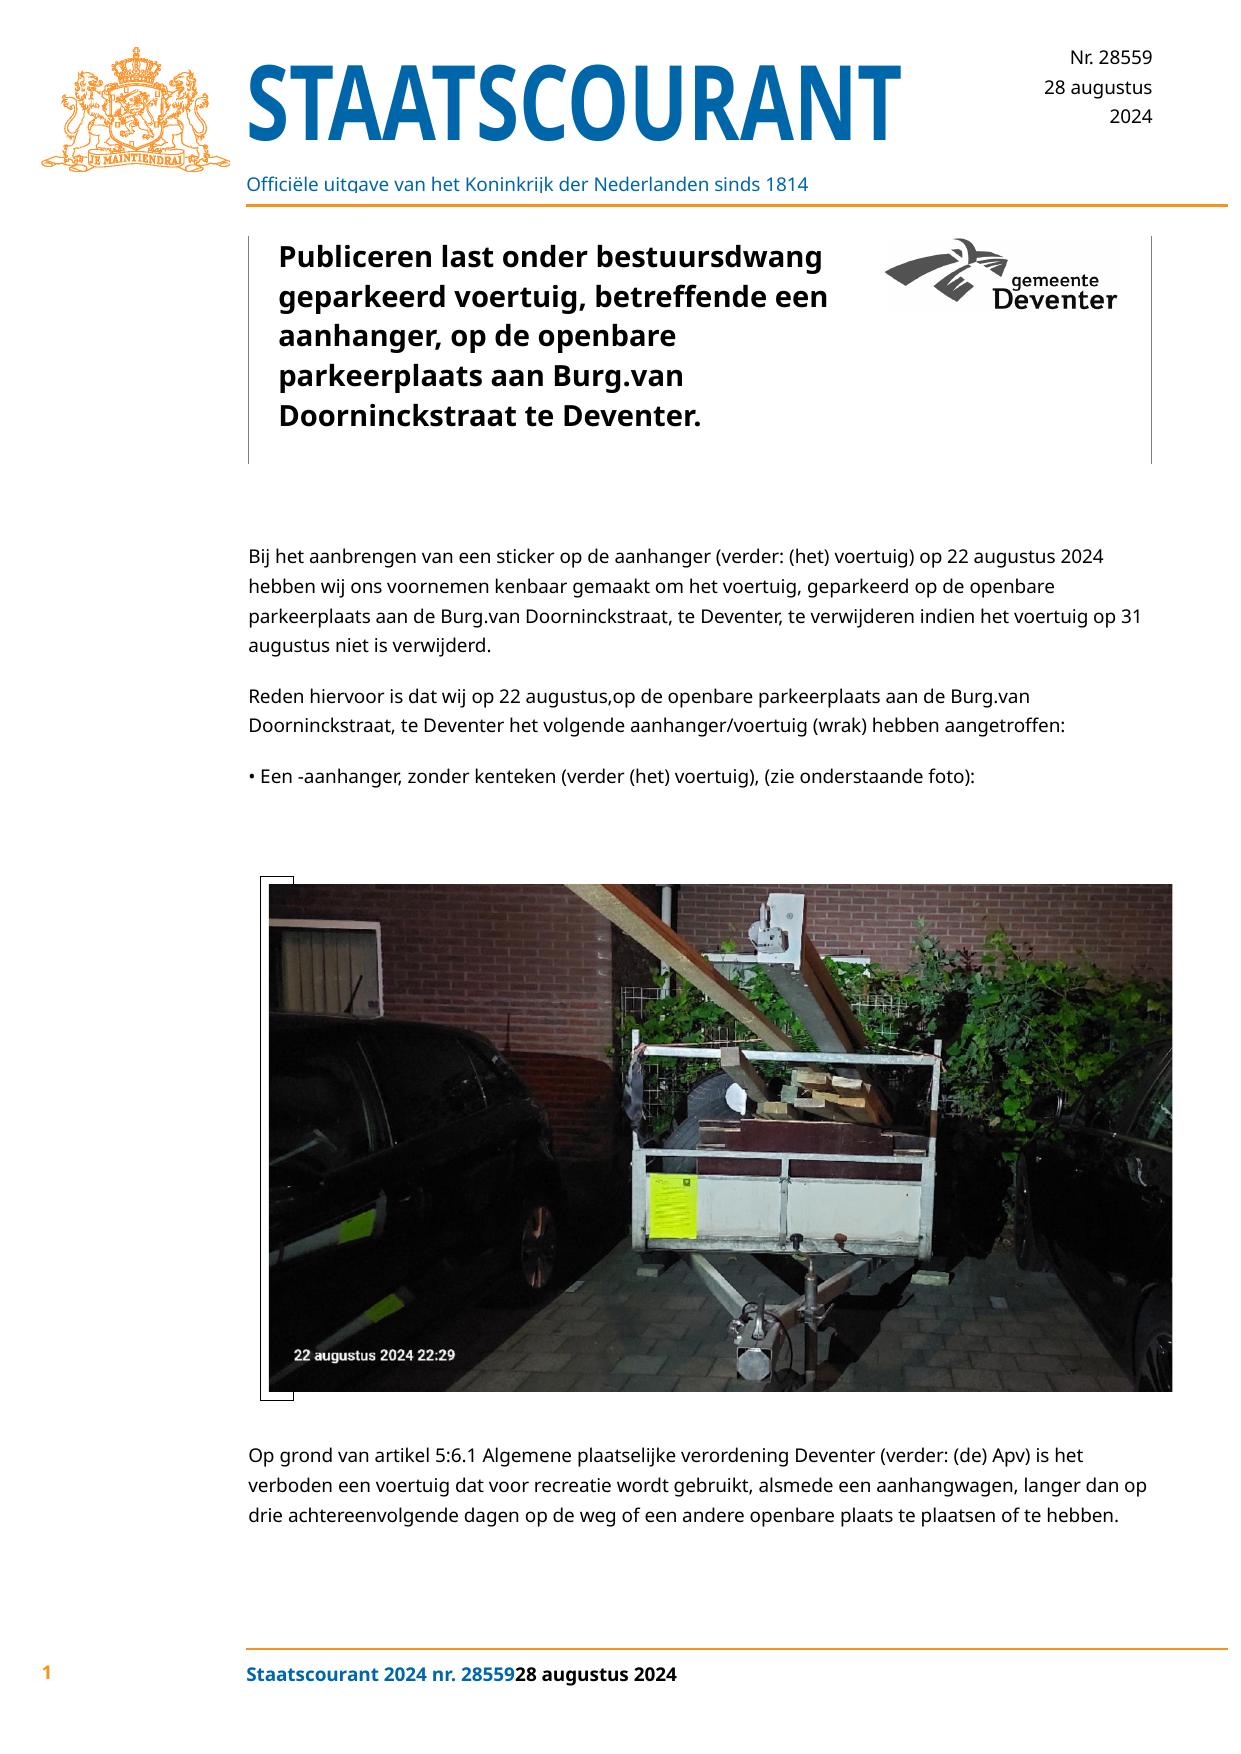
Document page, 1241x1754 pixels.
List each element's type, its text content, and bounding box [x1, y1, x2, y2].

text Reden hiervoor is dat wij op 22 augustus,op de openbare parkeerplaats aan de Burg.van Doorninckstraat, te Deventer het volgende aanhanger/voertuig (wrak) hebben aangetroffen: [248, 683, 1152, 738]
picture [268, 884, 1173, 1392]
table_header [850, 236, 1151, 464]
picture [41, 47, 231, 172]
table_header Publiceren last onder bestuursdwang geparkeerd voertuig, betreffende een aanhanger, op de openbare parkeerplaats aan Burg.van Doorninckstraat te Deventer. [249, 236, 850, 464]
text Op grond van artikel 5:6.1 Algemene plaatselijke verordening Deventer (verder: (de) Apv) is het verboden een voertuig dat voor recreatie wordt gebruikt, alsmede een aanhangwagen, langer dan op drie achtereenvolgende dagen op de weg of een andere openbare plaats te plaatsen of te hebben. [248, 1443, 1152, 1527]
text • Een -aanhanger, zonder kenteken (verder (het) voertuig), (zie onderstaande foto): [248, 763, 1152, 789]
picture [882, 236, 1119, 311]
text Bij het aanbrengen van een sticker op de aanhanger (verder: (het) voertuig) op 22 augustus 2024 hebben wij ons voornemen kenbaar gemaakt om het voertuig, geparkeerd op de openbare parkeerplaats aan de Burg.van Doorninckstraat, te Deventer, te verwijderen indien het voertuig op 31 augustus niet is verwijderd. [248, 544, 1152, 658]
